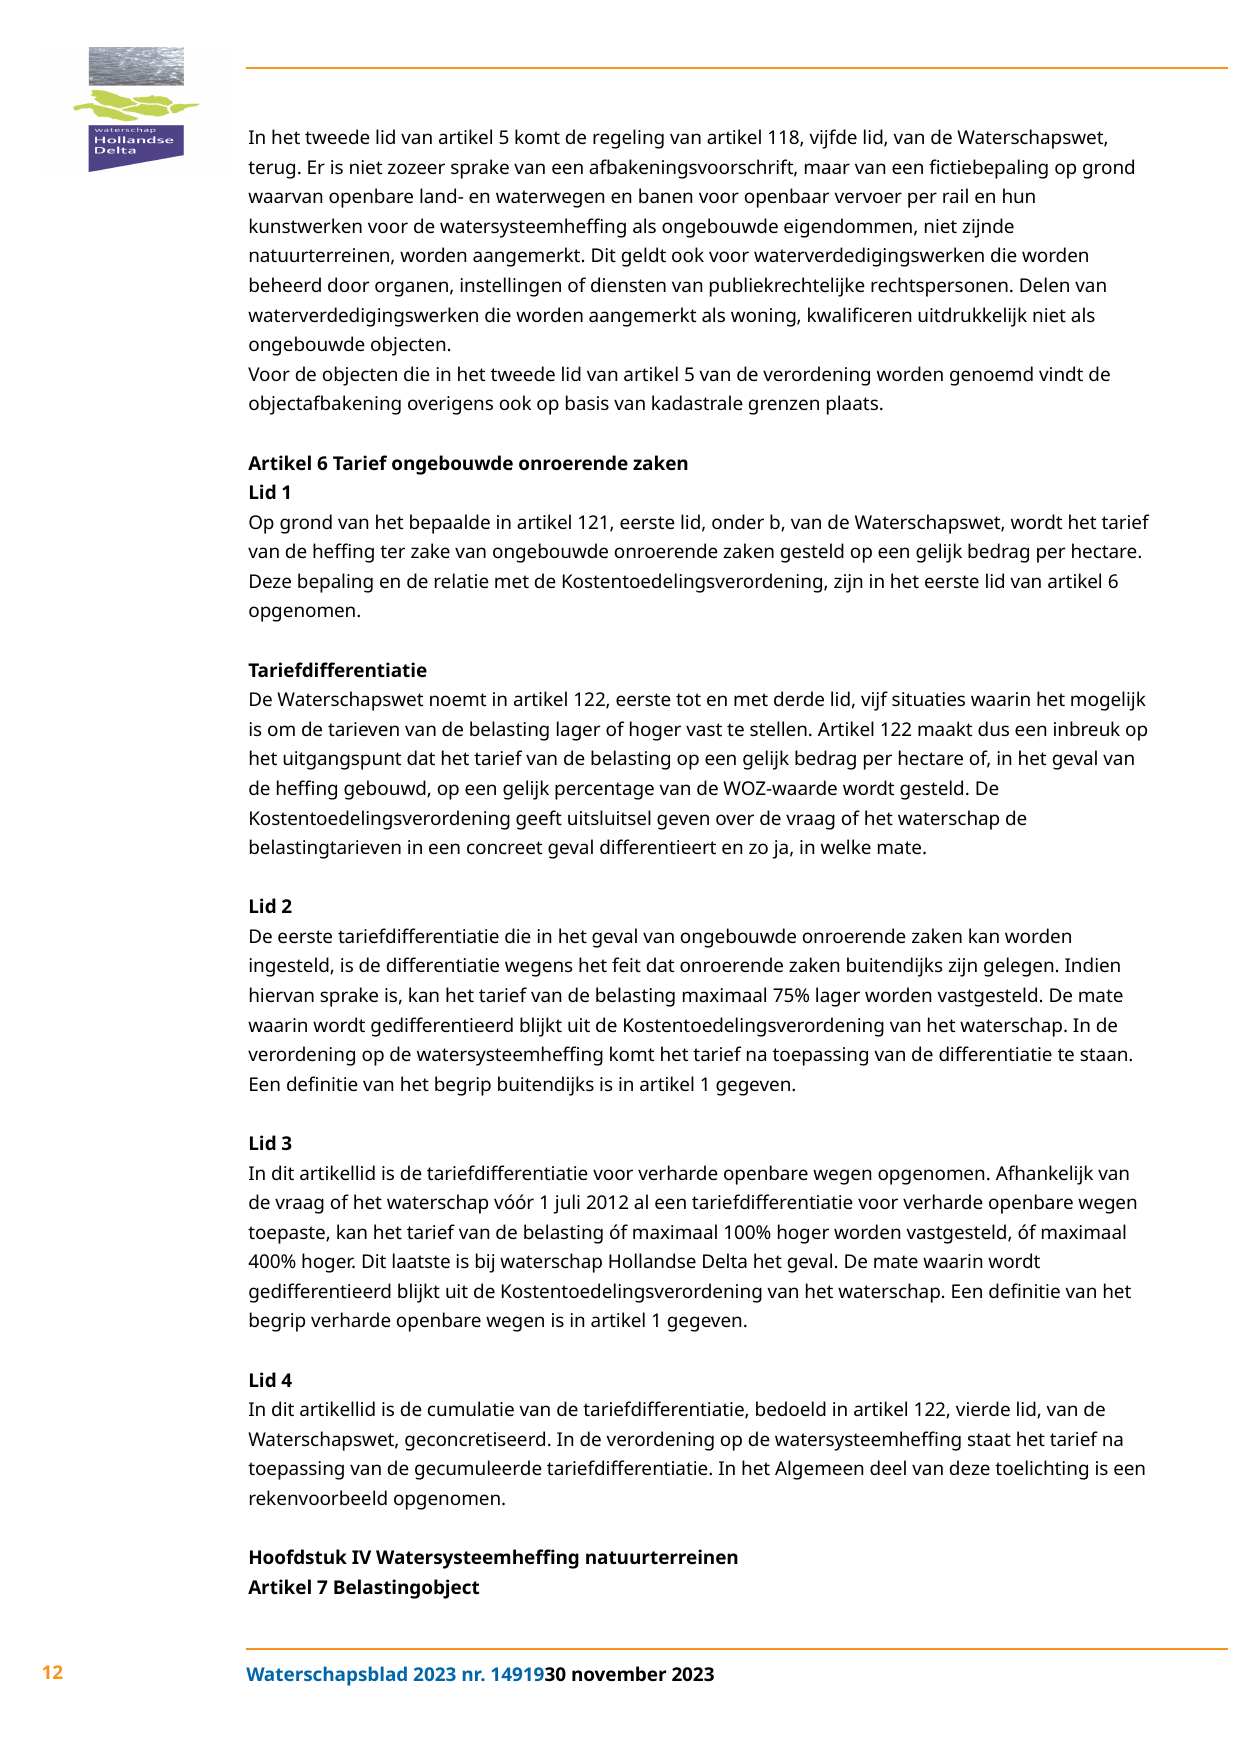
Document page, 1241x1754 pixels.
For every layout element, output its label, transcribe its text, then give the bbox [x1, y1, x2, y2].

text Artikel 6 Tarief ongebouwde onroerende zaken [248, 450, 1152, 476]
text Lid 1 [248, 479, 1152, 505]
text Voor de objecten die in het tweede lid van artikel 5 van de verordening worden genoemd vindt de objectafbakening overigens ook op basis van kadastrale grenzen plaats. [248, 361, 1152, 416]
text In het tweede lid van artikel 5 komt de regeling van artikel 118, vijfde lid, van de Waterschapswet, terug. Er is niet zozeer sprake van een afbakeningsvoorschrift, maar van een fictiebepaling op grond waarvan openbare land- en waterwegen en banen voor openbaar vervoer per rail en hun kunstwerken voor de watersysteemheffing als ongebouwde eigendommen, niet zijnde natuurterreinen, worden aangemerkt. Dit geldt ook voor waterverdedigingswerken die worden beheerd door organen, instellingen of diensten van publiekrechtelijke rechtspersonen. Delen van waterverdedigingswerken die worden aangemerkt als woning, kwalificeren uitdrukkelijk niet als ongebouwde objecten. [248, 124, 1152, 357]
text De Waterschapswet noemt in artikel 122, eerste tot en met derde lid, vijf situaties waarin het mogelijk is om de tarieven van de belasting lager of hoger vast te stellen. Artikel 122 maakt dus een inbreuk op het uitgangspunt dat het tarief van de belasting op een gelijk bedrag per hectare of, in het geval van de heffing gebouwd, op een gelijk percentage van de WOZ-waarde wordt gesteld. De Kostentoedelingsverordening geeft uitsluitsel geven over de vraag of het waterschap de belastingtarieven in een concreet geval differentieert en zo ja, in welke mate. [248, 686, 1152, 860]
text Artikel 7 Belastingobject [248, 1574, 1152, 1600]
text Tariefdifferentiatie [248, 657, 1152, 683]
text In dit artikellid is de tariefdifferentiatie voor verharde openbare wegen opgenomen. Afhankelijk van de vraag of het waterschap vóór 1 juli 2012 al een tariefdifferentiatie voor verharde openbare wegen toepaste, kan het tarief van de belasting óf maximaal 100% hoger worden vastgesteld, óf maximaal 400% hoger. Dit laatste is bij waterschap Hollandse Delta het geval. De mate waarin wordt gedifferentieerd blijkt uit de Kostentoedelingsverordening van het waterschap. Een definitie van het begrip verharde openbare wegen is in artikel 1 gegeven. [248, 1160, 1152, 1333]
text In dit artikellid is de cumulatie van de tariefdifferentiatie, bedoeld in artikel 122, vierde lid, van de Waterschapswet, geconcretiseerd. In de verordening op de watersysteemheffing staat het tarief na toepassing van de gecumuleerde tariefdifferentiatie. In het Algemeen deel van deze toelichting is een rekenvoorbeeld opgenomen. [248, 1396, 1152, 1511]
text Lid 2 [248, 893, 1152, 919]
text Hoofdstuk IV Watersysteemheffing natuurterreinen [248, 1544, 1152, 1570]
text Lid 3 [248, 1130, 1152, 1156]
picture [41, 47, 231, 172]
text Op grond van het bepaalde in artikel 121, eerste lid, onder b, van de Waterschapswet, wordt het tarief van de heffing ter zake van ongebouwde onroerende zaken gesteld op een gelijk bedrag per hectare. Deze bepaling en de relatie met de Kostentoedelingsverordening, zijn in het eerste lid van artikel 6 opgenomen. [248, 509, 1152, 623]
text De eerste tariefdifferentiatie die in het geval van ongebouwde onroerende zaken kan worden ingesteld, is de differentiatie wegens het feit dat onroerende zaken buitendijks zijn gelegen. Indien hiervan sprake is, kan het tarief van de belasting maximaal 75% lager worden vastgesteld. De mate waarin wordt gedifferentieerd blijkt uit de Kostentoedelingsverordening van het waterschap. In de verordening op de watersysteemheffing komt het tarief na toepassing van de differentiatie te staan. Een definitie van het begrip buitendijks is in artikel 1 gegeven. [248, 923, 1152, 1097]
text Lid 4 [248, 1367, 1152, 1393]
